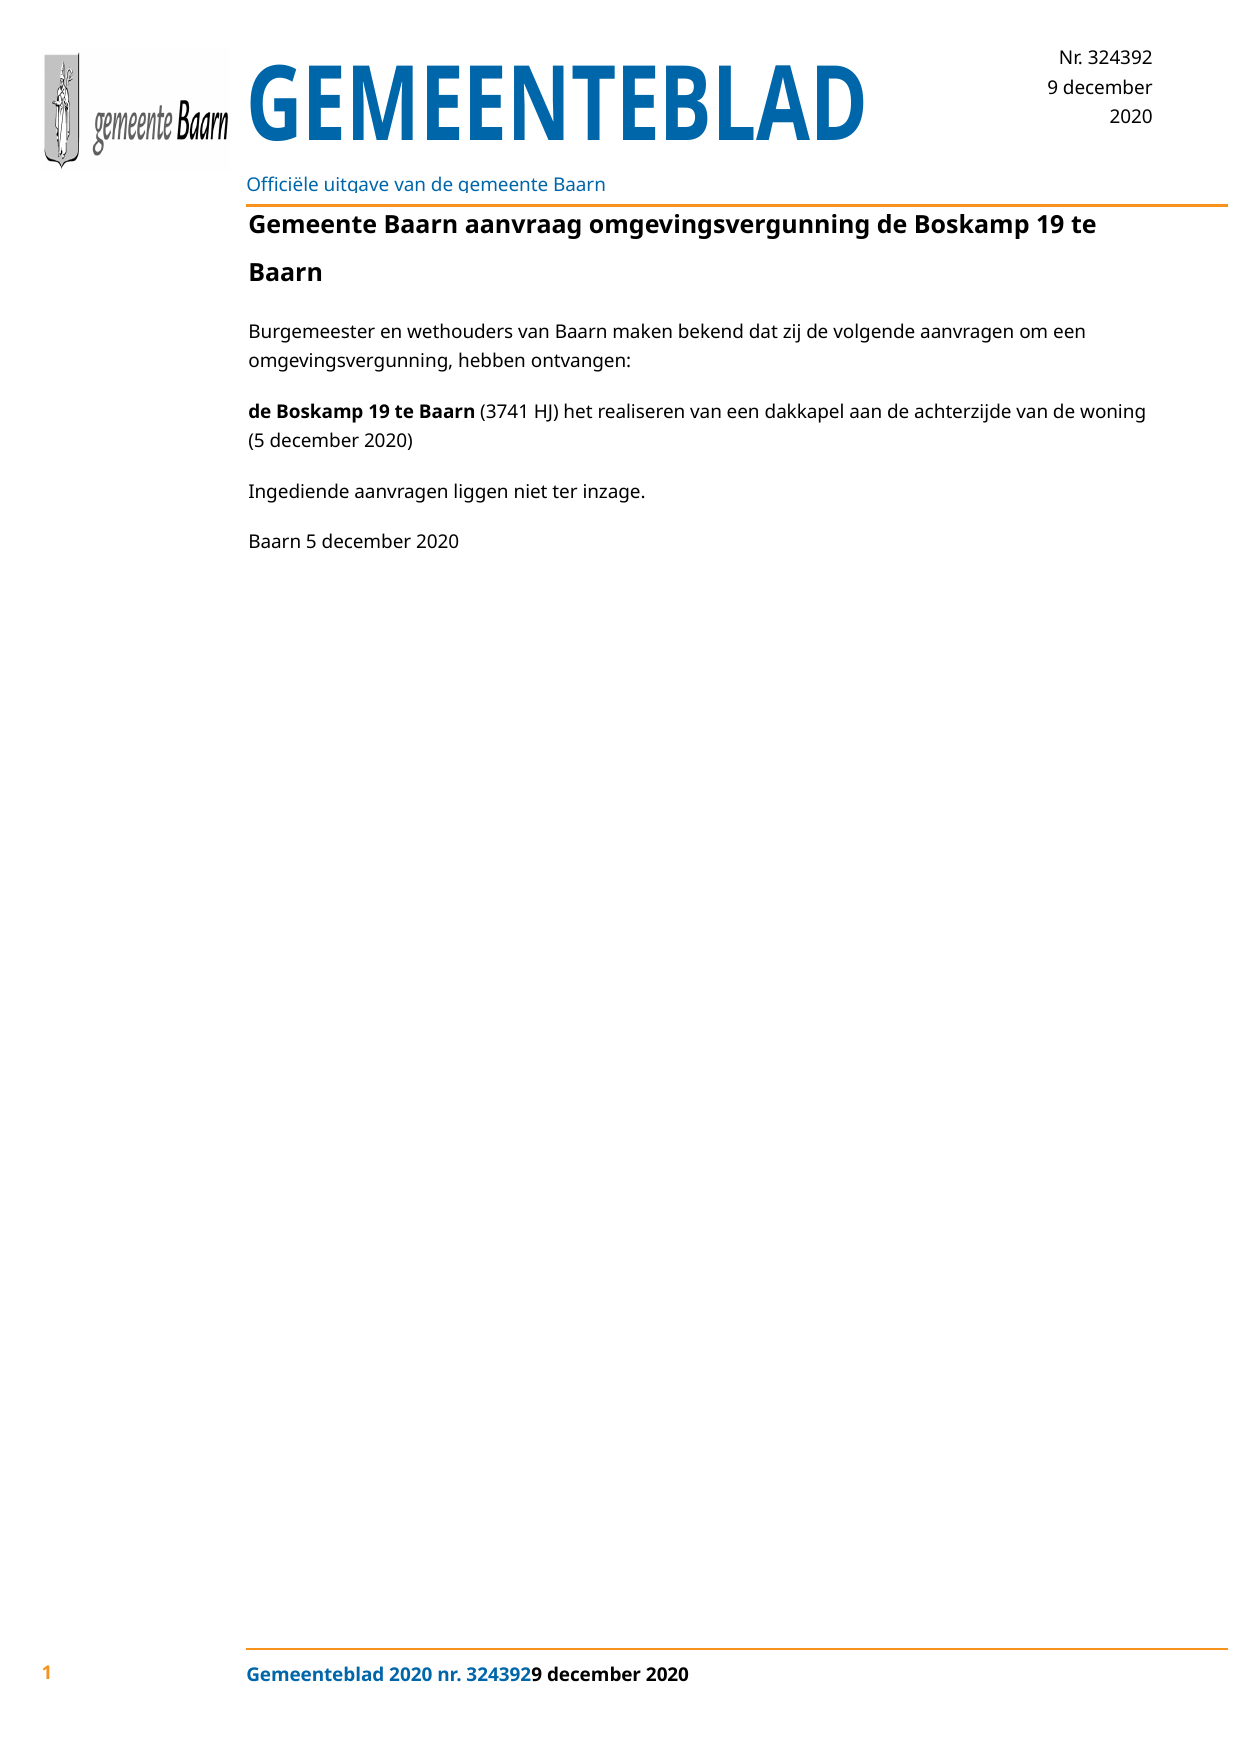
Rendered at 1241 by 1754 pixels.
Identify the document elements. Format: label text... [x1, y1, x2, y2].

picture [41, 47, 231, 172]
text de Boskamp 19 te Baarn (3741 HJ) het realiseren van een dakkapel aan de achterzijde van de woning (5 december 2020) [248, 398, 1152, 453]
text Burgemeester en wethouders van Baarn maken bekend dat zij de volgende aanvragen om een omgevingsvergunning, hebben ontvangen: [248, 318, 1152, 373]
text Baarn 5 december 2020 [248, 528, 1152, 554]
text Gemeente Baarn aanvraag omgevingsvergunning de Boskamp 19 te Baarn [248, 207, 1152, 288]
text Ingediende aanvragen liggen niet ter inzage. [248, 478, 1152, 504]
